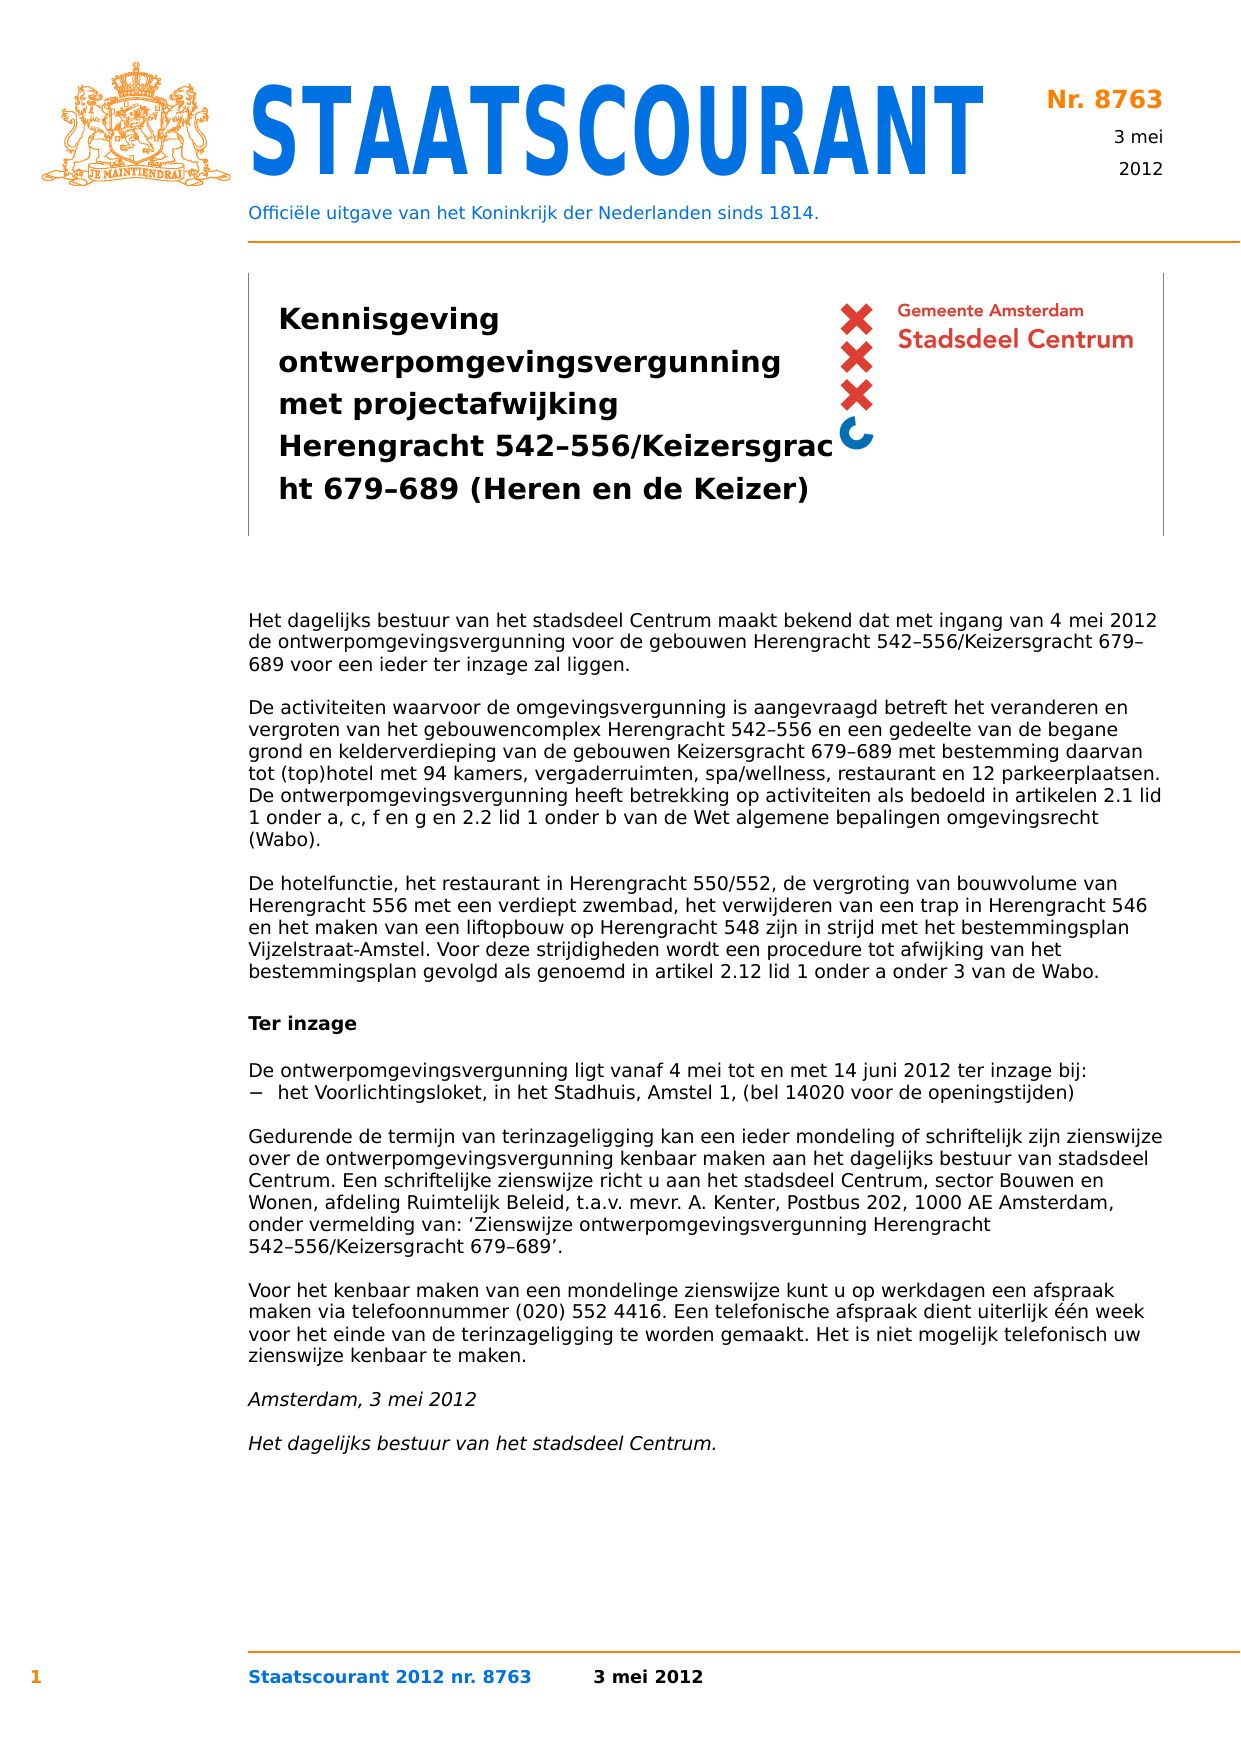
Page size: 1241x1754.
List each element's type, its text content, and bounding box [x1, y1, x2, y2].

text Het dagelijks bestuur van het stadsdeel Centrum. [248, 1433, 1163, 1455]
text Het dagelijks bestuur van het stadsdeel Centrum maakt bekend dat met ingang van 4 mei 2012 de ontwerpomgevingsvergunning voor de gebouwen Herengracht 542–556/Keizersgracht 679–689 voor een ieder ter inzage zal liggen. [248, 609, 1163, 675]
picture [41, 62, 231, 186]
picture [838, 302, 1134, 451]
table_header STAATSCOURANT [248, 62, 998, 203]
text De hotelfunctie, het restaurant in Herengracht 550/552, de vergroting van bouwvolume van Herengracht 556 met een verdiept zwembad, het verwijderen van een trap in Herengracht 546 en het maken van een liftopbouw op Herengracht 548 zijn in strijd met het bestemmingsplan Vijzelstraat-Amstel. Voor deze strijdigheden wordt een procedure tot afwijking van het bestemmingsplan gevolgd als genoemd in artikel 2.12 lid 1 onder a onder 3 van de Wabo. [248, 873, 1163, 983]
text − het Voorlichtingsloket, in het Stadhuis, Amstel 1, (bel 14020 voor de openingstijden) [248, 1082, 1163, 1104]
subtitle Kennisgeving ontwerpomgevingsvergunning met projectafwijking Herengracht 542–556/Keizersgracht 679–689 (Heren en de Keizer) [249, 273, 1163, 536]
subtitle Ter inzage [248, 1013, 1163, 1035]
table_cell Officiële uitgave van het Koninkrijk der Nederlanden sinds 1814. [248, 203, 1240, 241]
table_cell 2012 [998, 153, 1240, 203]
table_cell 3 mei [998, 121, 1240, 153]
text Voor het kenbaar maken van een mondelinge zienswijze kunt u op werkdagen een afspraak maken via telefoonnummer (020) 552 4416. Een telefonische afspraak dient uiterlijk één week voor het einde van de terinzageligging te worden gemaakt. Het is niet mogelijk telefonisch uw zienswijze kenbaar te maken. [248, 1279, 1163, 1367]
table_header Nr. 8763 [998, 62, 1240, 121]
table_header [25, 62, 248, 241]
text De activiteiten waarvoor de omgevingsvergunning is aangevraagd betreft het veranderen en vergroten van het gebouwencomplex Herengracht 542–556 en een gedeelte van de begane grond en kelderverdieping van de gebouwen Keizersgracht 679–689 met bestemming daarvan tot (top)hotel met 94 kamers, vergaderruimten, spa/wellness, restaurant en 12 parkeerplaatsen. De ontwerpomgevingsvergunning heeft betrekking op activiteiten als bedoeld in artikelen 2.1 lid 1 onder a, c, f en g en 2.2 lid 1 onder b van de Wet algemene bepalingen omgevingsrecht (Wabo). [248, 697, 1163, 851]
text Gedurende de termijn van terinzageligging kan een ieder mondeling of schriftelijk zijn zienswijze over de ontwerpomgevingsvergunning kenbaar maken aan het dagelijks bestuur van stadsdeel Centrum. Een schriftelijke zienswijze richt u aan het stadsdeel Centrum, sector Bouwen en Wonen, afdeling Ruimtelijk Beleid, t.a.v. mevr. A. Kenter, Postbus 202, 1000 AE Amsterdam, onder vermelding van: ‘Zienswijze ontwerpomgevingsvergunning Herengracht 542–556/Keizersgracht 679–689’. [248, 1126, 1163, 1258]
text Amsterdam, 3 mei 2012 [248, 1389, 1163, 1411]
text De ontwerpomgevingsvergunning ligt vanaf 4 mei tot en met 14 juni 2012 ter inzage bij: [248, 1060, 1163, 1082]
